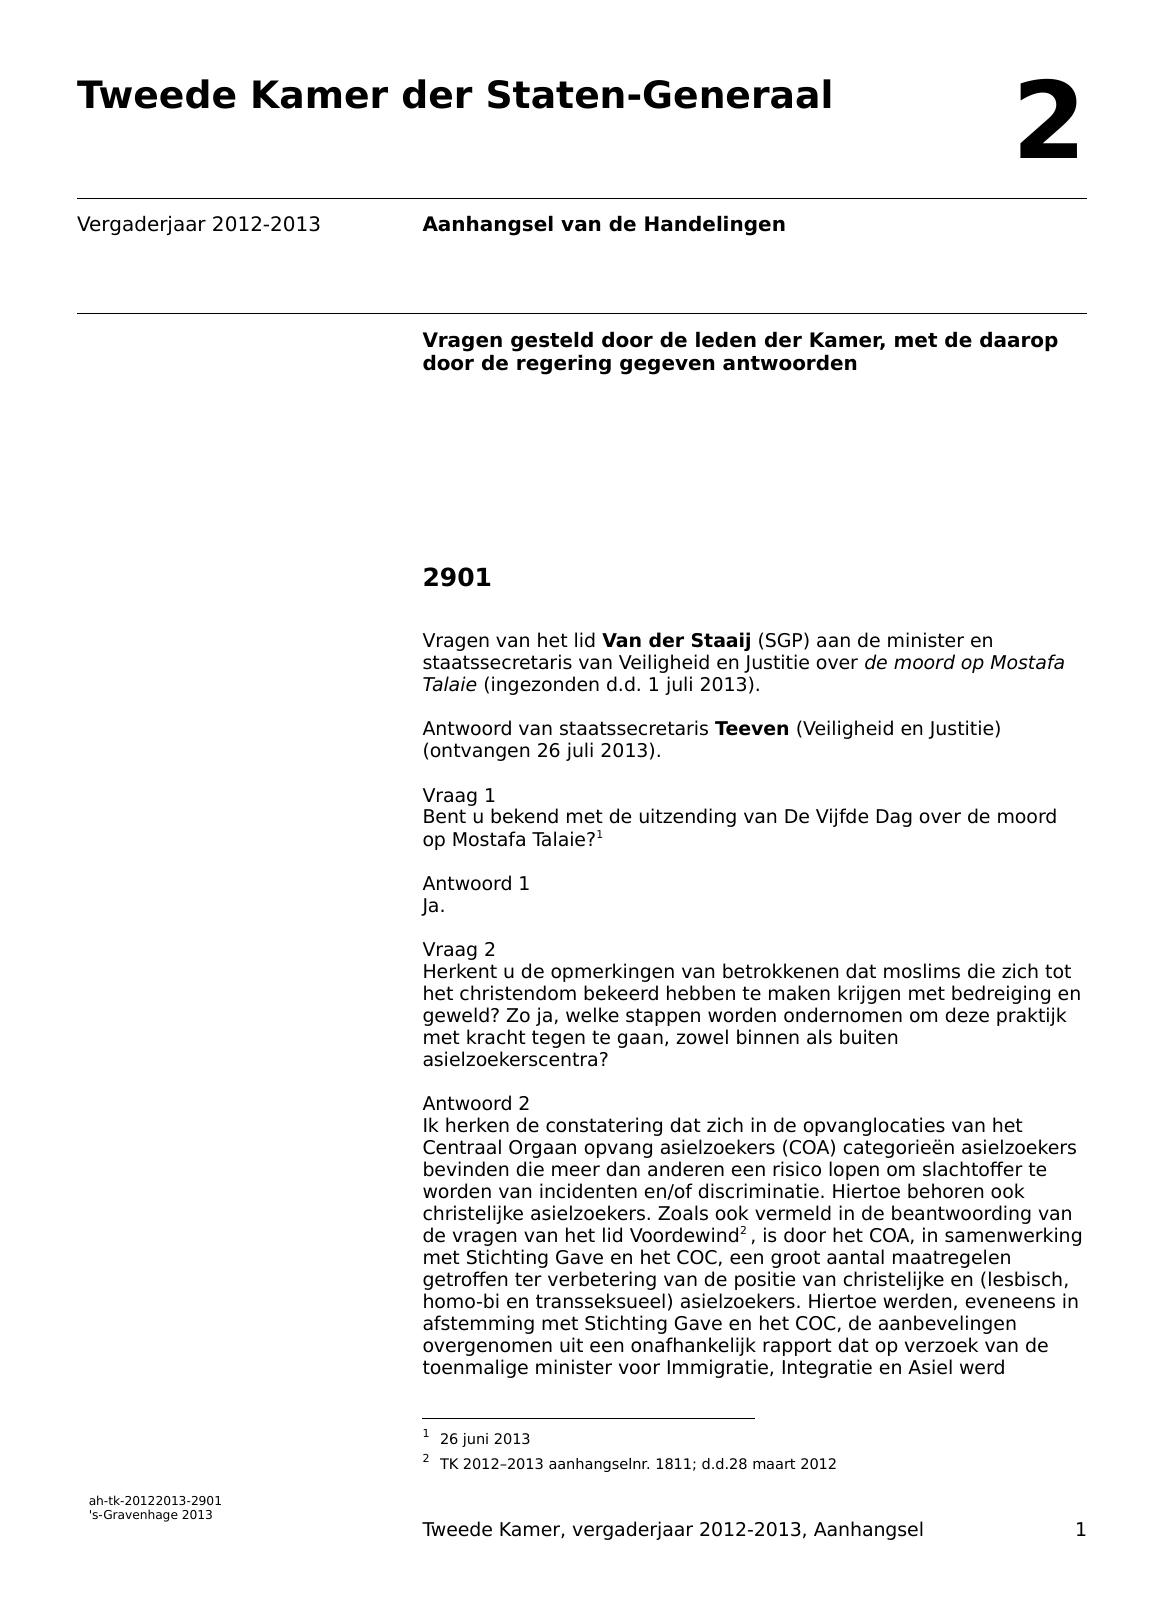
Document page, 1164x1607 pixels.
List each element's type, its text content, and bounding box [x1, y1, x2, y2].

text Vragen van het lid Van der Staaij (SGP) aan de minister en staatssecretaris van Veiligheid en Justitie over de moord op Mostafa Talaie (ingezonden d.d. 1 juli 2013). [422, 630, 1087, 696]
text Herkent u de opmerkingen van betrokkenen dat moslims die zich tot het christendom bekeerd hebben te maken krijgen met bedreiging en geweld? Zo ja, welke stappen worden ondernomen om deze praktijk met kracht tegen te gaan, zowel binnen als buiten asielzoekerscentra? [422, 961, 1087, 1071]
text TK 2012–2013 aanhangselnr. 1811; d.d.28 maart 2012 [422, 1452, 1087, 1474]
table_cell Vergaderjaar 2012-2013 [77, 199, 422, 313]
table_cell [77, 314, 422, 375]
table_header Tweede Kamer der Staten-Generaal [77, 59, 886, 198]
text Antwoord van staatssecretaris Teeven (Veiligheid en Justitie) (ontvangen 26 juli 2013). [422, 718, 1087, 762]
text Antwoord 1 [422, 873, 1087, 894]
text 2901 [422, 563, 1087, 592]
table_cell Aanhangsel van de Handelingen [422, 199, 1087, 313]
text ah-tk-20122013-2901 [88, 1494, 323, 1508]
table_header 2 [886, 59, 1087, 198]
text Bent u bekend met de uitzending van De Vijfde Dag over de moord op Mostafa Talaie? [422, 806, 1087, 850]
text Vraag 2 [422, 939, 1087, 961]
text Ik herken de constatering dat zich in de opvanglocaties van het Centraal Orgaan opvang asielzoekers (COA) categorieën asielzoekers bevinden die meer dan anderen een risico lopen om slachtoffer te worden van incidenten en/of discriminatie. Hiertoe behoren ook christelijke asielzoekers. Zoals ook vermeld in de beantwoording van de vragen van het lid Voordewind, is door het COA, in samenwerking met Stichting Gave en het COC, een groot aantal maatregelen getroffen ter verbetering van de positie van christelijke en (lesbisch, homo-bi en transseksueel) asielzoekers. Hiertoe werden, eveneens in afstemming met Stichting Gave en het COC, de aanbevelingen overgenomen uit een onafhankelijk rapport dat op verzoek van de toenmalige minister voor Immigratie, Integratie en Asiel werd [422, 1115, 1087, 1378]
table_cell Vragen gesteld door de leden der Kamer, met de daarop door de regering gegeven antwoorden [422, 314, 1087, 375]
text Antwoord 2 [422, 1093, 1087, 1115]
text 26 juni 2013 [422, 1427, 1087, 1449]
text 's-Gravenhage 2013 [88, 1508, 323, 1522]
text Vraag 1 [422, 784, 1087, 806]
text Ja. [422, 894, 1087, 917]
